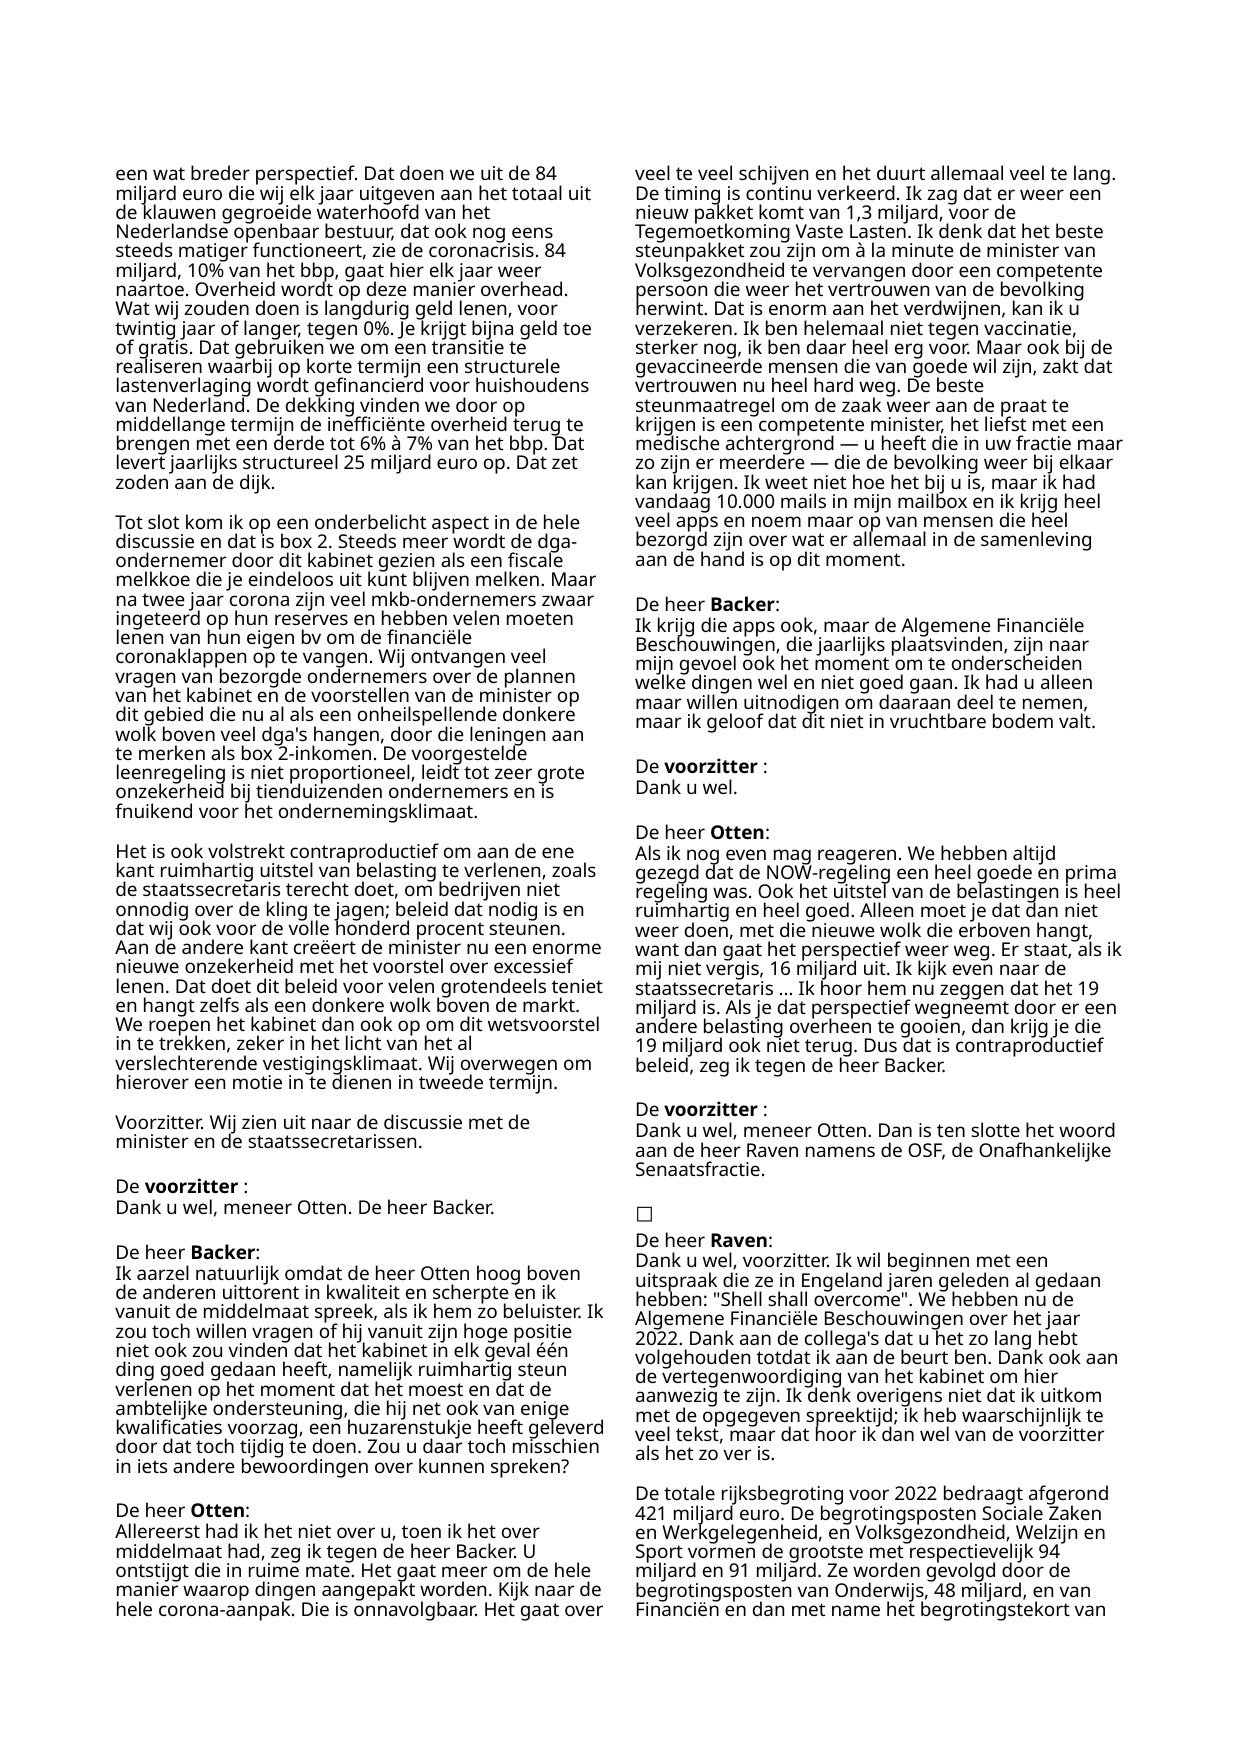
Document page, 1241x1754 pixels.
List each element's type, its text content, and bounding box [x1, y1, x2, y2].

text Voorzitter. Wij zien uit naar de discussie met de minister en de staatssecretarissen. [115, 1114, 605, 1152]
text Dank u wel. [635, 779, 1125, 798]
text De voorzitter : [115, 1173, 605, 1199]
text Als ik nog even mag reageren. We hebben altijd gezegd dat de NOW-regeling een heel goede en prima regeling was. Ook het uitstel van de belastingen is heel ruimhartig en heel goed. Alleen moet je dat dan niet weer doen, met die nieuwe wolk die erboven hangt, want dan gaat het perspectief weer weg. Er staat, als ik mij niet vergis, 16 miljard uit. Ik kijk even naar de staatssecretaris … Ik hoor hem nu zeggen dat het 19 miljard is. Als je dat perspectief wegneemt door er een andere belasting overheen te gooien, dan krijg je die 19 miljard ook niet terug. Dus dat is contraproductief beleid, zeg ik tegen de heer Backer. [635, 844, 1125, 1076]
text Ik krijg die apps ook, maar de Algemene Financiële Beschouwingen, die jaarlijks plaatsvinden, zijn naar mijn gevoel ook het moment om te onderscheiden welke dingen wel en niet goed gaan. Ik had u alleen maar willen uitnodigen om daaraan deel te nemen, maar ik geloof dat dit niet in vruchtbare bodem valt. [635, 617, 1125, 732]
text veel te veel schijven en het duurt allemaal veel te lang. De timing is continu verkeerd. Ik zag dat er weer een nieuw pakket komt van 1,3 miljard, voor de Tegemoetkoming Vaste Lasten. Ik denk dat het beste steunpakket zou zijn om à la minute de minister van Volksgezondheid te vervangen door een competente persoon die weer het vertrouwen van de bevolking herwint. Dat is enorm aan het verdwijnen, kan ik u verzekeren. Ik ben helemaal niet tegen vaccinatie, sterker nog, ik ben daar heel erg voor. Maar ook bij de gevaccineerde mensen die van goede wil zijn, zakt dat vertrouwen nu heel hard weg. De beste steunmaatregel om de zaak weer aan de praat te krijgen is een competente minister, het liefst met een medische achtergrond — u heeft die in uw fractie maar zo zijn er meerdere — die de bevolking weer bij elkaar kan krijgen. Ik weet niet hoe het bij u is, maar ik had vandaag 10.000 mails in mijn mailbox en ik krijg heel veel apps en noem maar op van mensen die heel bezorgd zijn over wat er allemaal in de samenleving aan de hand is op dit moment. [635, 165, 1125, 570]
text Tot slot kom ik op een onderbelicht aspect in de hele discussie en dat is box 2. Steeds meer wordt de dga-ondernemer door dit kabinet gezien als een fiscale melkkoe die je eindeloos uit kunt blijven melken. Maar na twee jaar corona zijn veel mkb-ondernemers zwaar ingeteerd op hun reserves en hebben velen moeten lenen van hun eigen bv om de financiële coronaklappen op te vangen. Wij ontvangen veel vragen van bezorgde ondernemers over de plannen van het kabinet en de voorstellen van de minister op dit gebied die nu al als een onheilspellende donkere wolk boven veel dga's hangen, door die leningen aan te merken als box 2-inkomen. De voorgestelde leenregeling is niet proportioneel, leidt tot zeer grote onzekerheid bij tienduizenden ondernemers en is fnuikend voor het ondernemingsklimaat. [115, 514, 605, 822]
text De heer Otten: [635, 819, 1125, 844]
text Het is ook volstrekt contraproductief om aan de ene kant ruimhartig uitstel van belasting te verlenen, zoals de staatssecretaris terecht doet, om bedrijven niet onnodig over de kling te jagen; beleid dat nodig is en dat wij ook voor de volle honderd procent steunen. Aan de andere kant creëert de minister nu een enorme nieuwe onzekerheid met het voorstel over excessief lenen. Dat doet dit beleid voor velen grotendeels teniet en hangt zelfs als een donkere wolk boven de markt. We roepen het kabinet dan ook op om dit wetsvoorstel in te trekken, zeker in het licht van het al verslechterende vestigingsklimaat. Wij overwegen om hierover een motie in te dienen in tweede termijn. [115, 843, 605, 1093]
text Ik aarzel natuurlijk omdat de heer Otten hoog boven de anderen uittorent in kwaliteit en scherpte en ik vanuit de middelmaat spreek, als ik hem zo beluister. Ik zou toch willen vragen of hij vanuit zijn hoge positie niet ook zou vinden dat het kabinet in elk geval één ding goed gedaan heeft, namelijk ruimhartig steun verlenen op het moment dat het moest en dat de ambtelijke ondersteuning, die hij net ook van enige kwalificaties voorzag, een huzarenstukje heeft geleverd door dat toch tijdig te doen. Zou u daar toch misschien in iets andere bewoordingen over kunnen spreken? [115, 1265, 605, 1477]
text De voorzitter : [635, 1097, 1125, 1122]
text Dank u wel, meneer Otten. De heer Backer. [115, 1199, 605, 1218]
text De totale rijksbegroting voor 2022 bedraagt afgerond 421 miljard euro. De begrotingsposten Sociale Zaken en Werkgelegenheid, en Volksgezondheid, Welzijn en Sport vormen de grootste met respectievelijk 94 miljard en 91 miljard. Ze worden gevolgd door de begrotingsposten van Onderwijs, 48 miljard, en van Financiën en dan met name het begrotingstekort van [635, 1485, 1125, 1620]
text De heer Backer: [635, 591, 1125, 617]
text De voorzitter : [635, 753, 1125, 779]
text De heer Backer: [115, 1239, 605, 1265]
text Dank u wel, voorzitter. Ik wil beginnen met een uitspraak die ze in Engeland jaren geleden al gedaan hebben: "Shell shall overcome". We hebben nu de Algemene Financiële Beschouwingen over het jaar 2022. Dank aan de collega's dat u het zo lang hebt volgehouden totdat ik aan de beurt ben. Dank ook aan de vertegenwoordiging van het kabinet om hier aanwezig te zijn. Ik denk overigens niet dat ik uitkom met de opgegeven spreektijd; ik heb waarschijnlijk te veel tekst, maar dat hoor ik dan wel van de voorzitter als het zo ver is. [635, 1252, 1125, 1464]
text een wat breder perspectief. Dat doen we uit de 84 miljard euro die wij elk jaar uitgeven aan het totaal uit de klauwen gegroeide waterhoofd van het Nederlandse openbaar bestuur, dat ook nog eens steeds matiger functioneert, zie de coronacrisis. 84 miljard, 10% van het bbp, gaat hier elk jaar weer naartoe. Overheid wordt op deze manier overhead. Wat wij zouden doen is langdurig geld lenen, voor twintig jaar of langer, tegen 0%. Je krijgt bijna geld toe of gratis. Dat gebruiken we om een transitie te realiseren waarbij op korte termijn een structurele lastenverlaging wordt gefinancierd voor huishoudens van Nederland. De dekking vinden we door op middellange termijn de inefficiënte overheid terug te brengen met een derde tot 6% à 7% van het bbp. Dat levert jaarlijks structureel 25 miljard euro op. Dat zet zoden aan de dijk. [115, 165, 605, 493]
text De heer Otten: [115, 1498, 605, 1523]
text De heer Raven: [635, 1227, 1125, 1252]
text ⬜ [635, 1201, 1125, 1227]
text Allereerst had ik het niet over u, toen ik het over middelmaat had, zeg ik tegen de heer Backer. U ontstijgt die in ruime mate. Het gaat meer om de hele manier waarop dingen aangepakt worden. Kijk naar de hele corona-aanpak. Die is onnavolgbaar. Het gaat over [115, 1523, 605, 1620]
text Dank u wel, meneer Otten. Dan is ten slotte het woord aan de heer Raven namens de OSF, de Onafhankelijke Senaatsfractie. [635, 1122, 1125, 1180]
